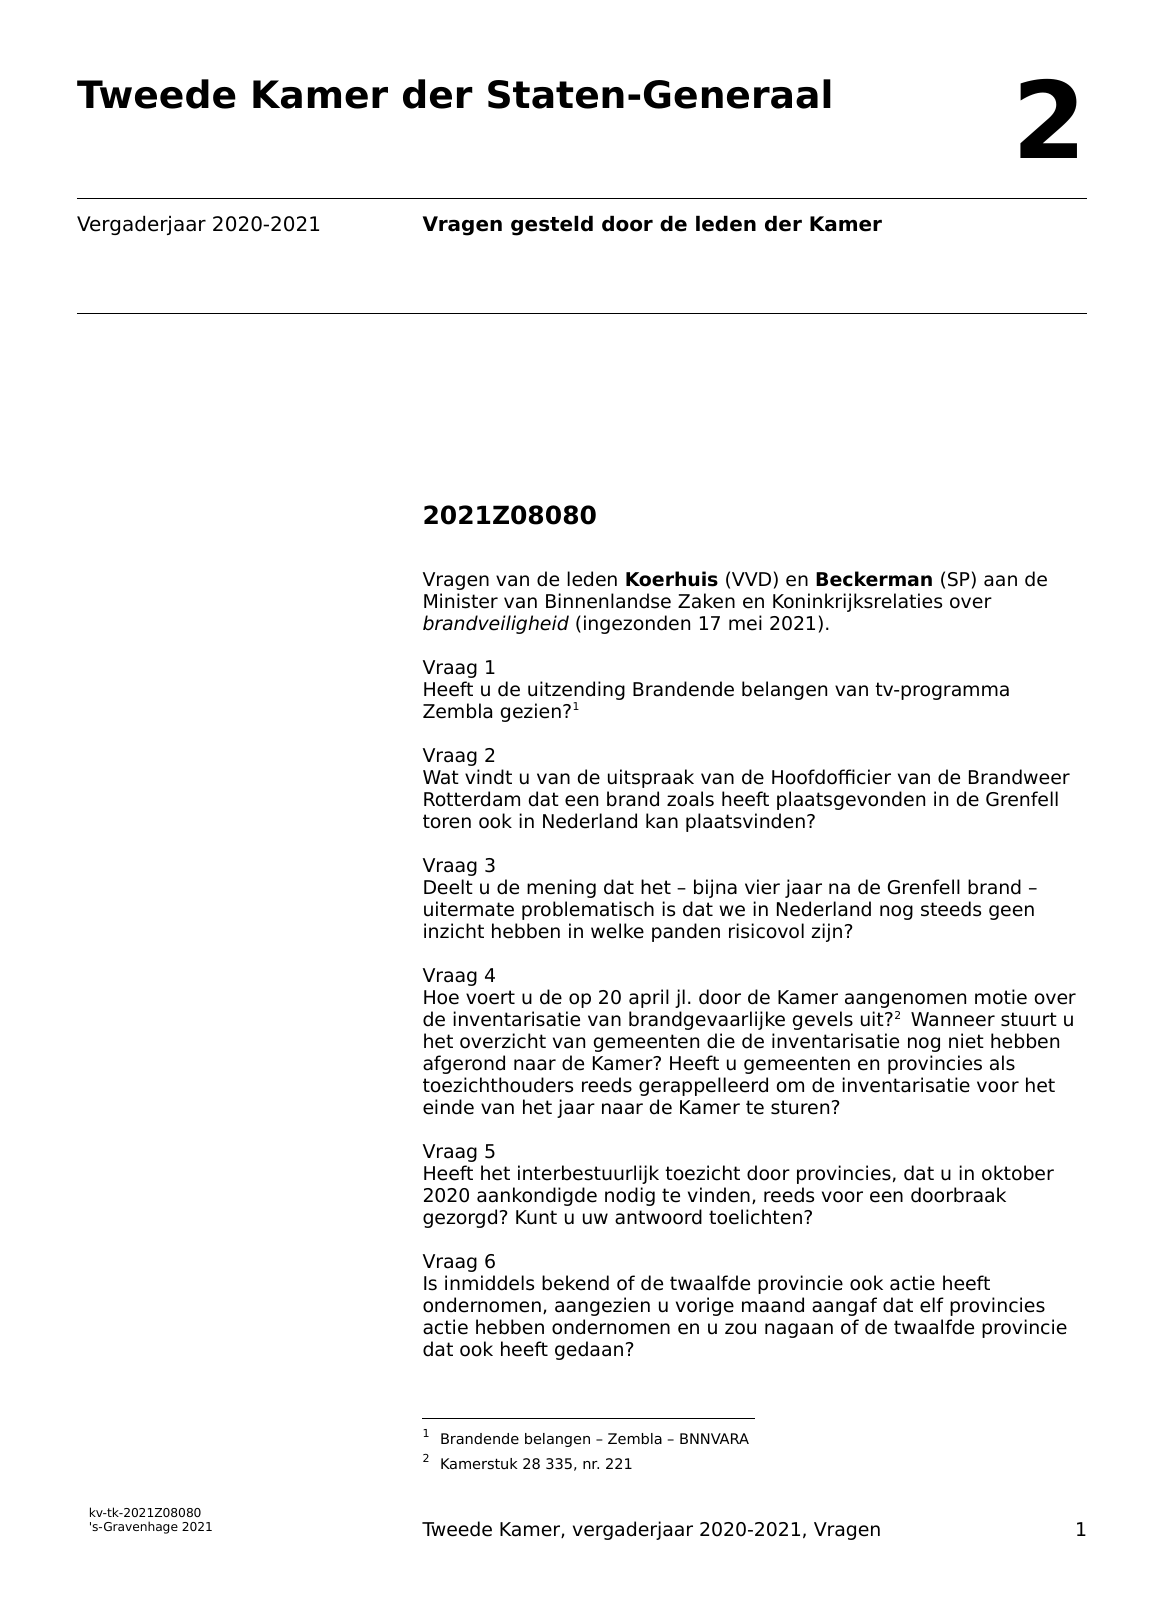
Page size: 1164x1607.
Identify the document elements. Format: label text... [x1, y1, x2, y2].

text Heeft het interbestuurlijk toezicht door provincies, dat u in oktober 2020 aankondigde nodig te vinden, reeds voor een doorbraak gezorgd? Kunt u uw antwoord toelichten? [422, 1163, 1087, 1229]
table_cell Vergaderjaar 2020-2021 [77, 199, 422, 313]
text 's-Gravenhage 2021 [88, 1520, 323, 1534]
table_cell Vragen gesteld door de leden der Kamer [422, 199, 1087, 313]
text Vraag 4 [422, 965, 1087, 987]
text Vraag 1 [422, 657, 1087, 679]
text Wat vindt u van de uitspraak van de Hoofdofficier van de Brandweer Rotterdam dat een brand zoals heeft plaatsgevonden in de Grenfell toren ook in Nederland kan plaatsvinden? [422, 767, 1087, 833]
text kv-tk-2021Z08080 [88, 1506, 323, 1520]
text Is inmiddels bekend of de twaalfde provincie ook actie heeft ondernomen, aangezien u vorige maand aangaf dat elf provincies actie hebben ondernomen en u zou nagaan of de twaalfde provincie dat ook heeft gedaan? [422, 1273, 1087, 1361]
text Brandende belangen – Zembla – BNNVARA [422, 1427, 1087, 1449]
text Vraag 3 [422, 855, 1087, 877]
text Deelt u de mening dat het – bijna vier jaar na de Grenfell brand – uitermate problematisch is dat we in Nederland nog steeds geen inzicht hebben in welke panden risicovol zijn? [422, 877, 1087, 943]
text 2021Z08080 [422, 501, 1087, 531]
text Hoe voert u de op 20 april jl. door de Kamer aangenomen motie over de inventarisatie van brandgevaarlijke gevels uit? Wanneer stuurt u het overzicht van gemeenten die de inventarisatie nog niet hebben afgerond naar de Kamer? Heeft u gemeenten en provincies als toezichthouders reeds gerappelleerd om de inventarisatie voor het einde van het jaar naar de Kamer te sturen? [422, 987, 1087, 1119]
table_header Tweede Kamer der Staten-Generaal [77, 59, 886, 198]
text Vraag 5 [422, 1141, 1087, 1163]
text Kamerstuk 28 335, nr. 221 [422, 1452, 1087, 1474]
text Vraag 6 [422, 1251, 1087, 1273]
text Vragen van de leden Koerhuis (VVD) en Beckerman (SP) aan de Minister van Binnenlandse Zaken en Koninkrijksrelaties over brandveiligheid (ingezonden 17 mei 2021). [422, 569, 1087, 635]
text Heeft u de uitzending Brandende belangen van tv-programma Zembla gezien? [422, 679, 1087, 723]
table_header 2 [886, 59, 1087, 198]
text Vraag 2 [422, 745, 1087, 767]
